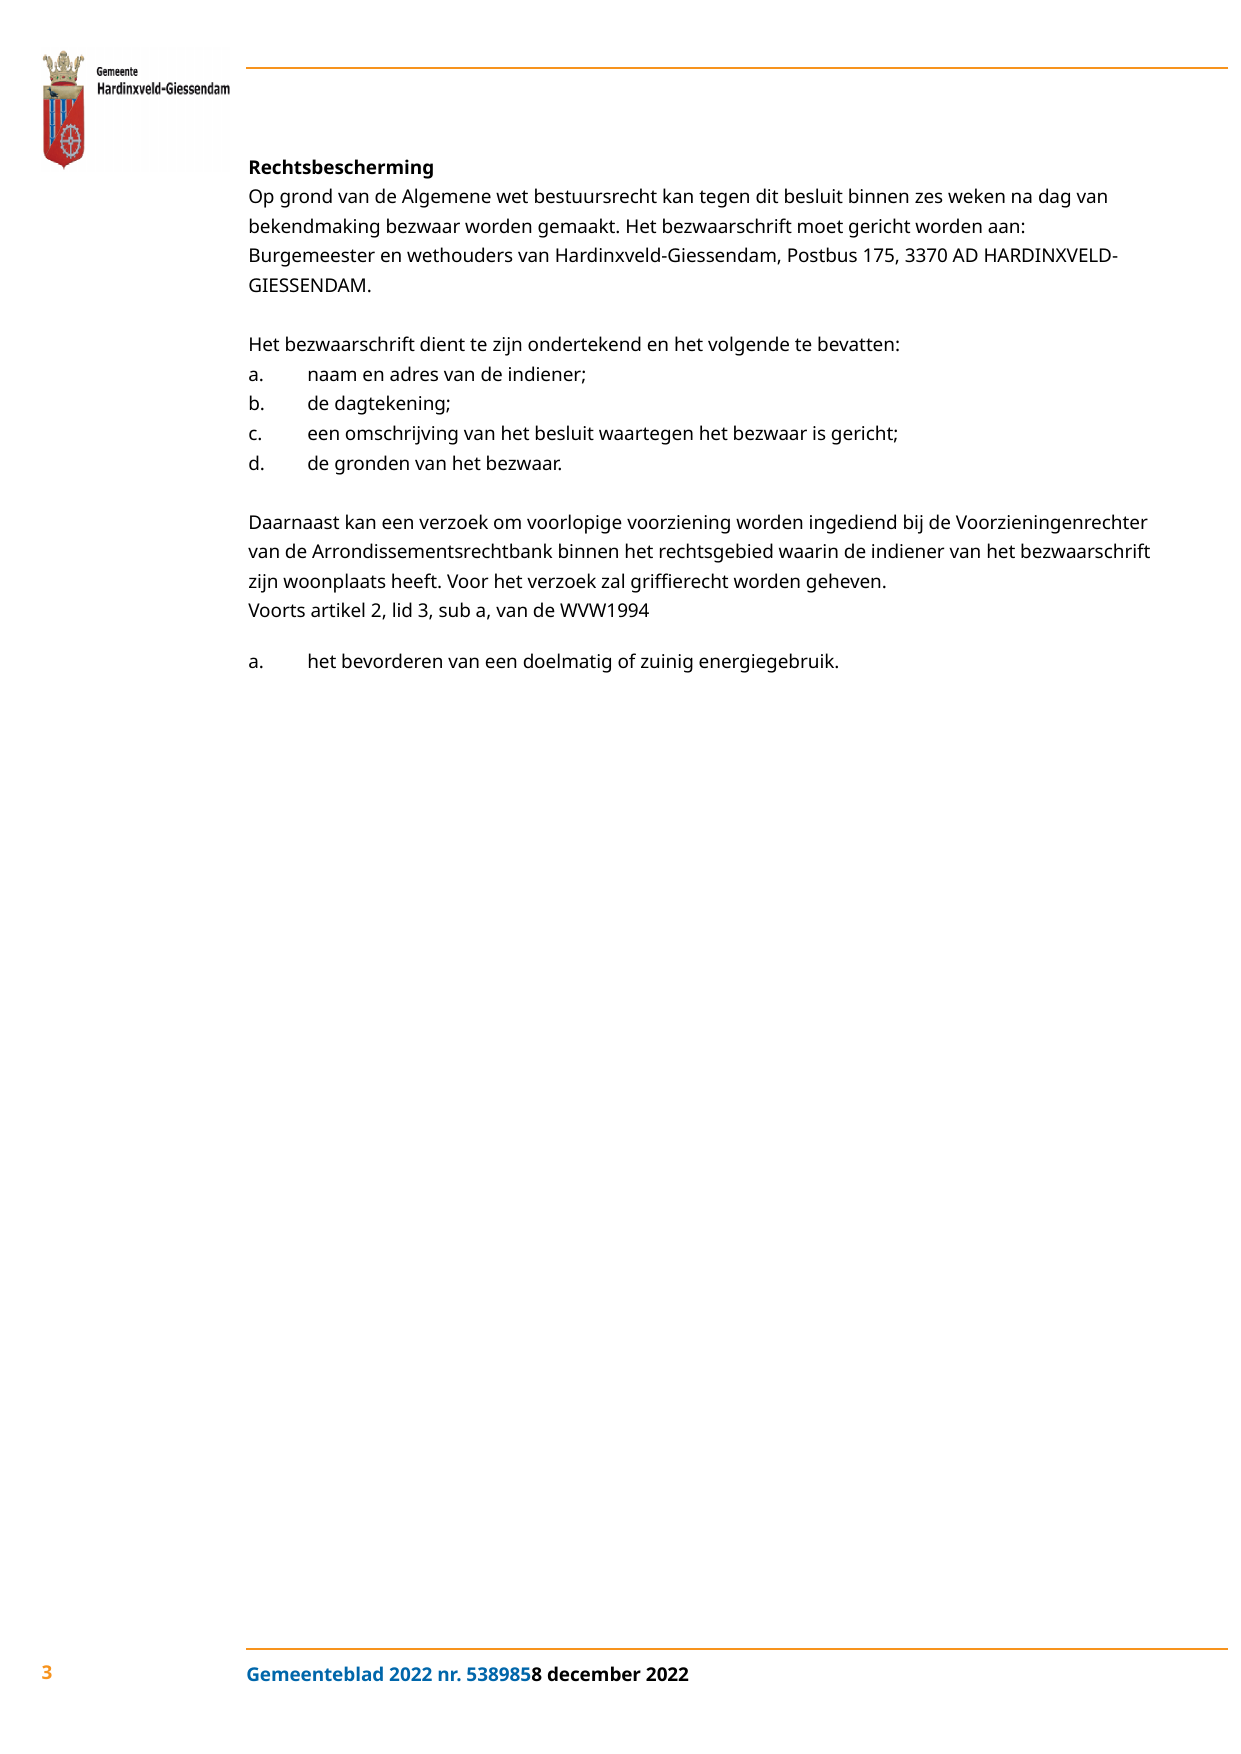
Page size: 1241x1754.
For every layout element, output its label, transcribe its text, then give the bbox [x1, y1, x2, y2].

text Rechtsbescherming [248, 154, 1152, 180]
list de gronden van het bezwaar. [248, 450, 1152, 476]
list naam en adres van de indiener; [248, 361, 1152, 387]
text Daarnaast kan een verzoek om voorlopige voorziening worden ingediend bij de Voorzieningenrechter van de Arrondissementsrechtbank binnen het rechtsgebied waarin de indiener van het bezwaarschrift zijn woonplaats heeft. Voor het verzoek zal griffierecht worden geheven. [248, 509, 1152, 594]
text Op grond van de Algemene wet bestuursrecht kan tegen dit besluit binnen zes weken na dag van bekendmaking bezwaar worden gemaakt. Het bezwaarschrift moet gericht worden aan: Burgemeester en wethouders van Hardinxveld-Giessendam, Postbus 175, 3370 AD HARDINXVELD-GIESSENDAM. [248, 183, 1152, 298]
list het bevorderen van een doelmatig of zuinig energiegebruik. [248, 648, 1152, 674]
text Het bezwaarschrift dient te zijn ondertekend en het volgende te bevatten: [248, 331, 1152, 357]
text Voorts artikel 2, lid 3, sub a, van de WVW1994 [248, 598, 1152, 623]
list een omschrijving van het besluit waartegen het bezwaar is gericht; [248, 420, 1152, 446]
picture [41, 47, 231, 172]
list de dagtekening; [248, 391, 1152, 416]
